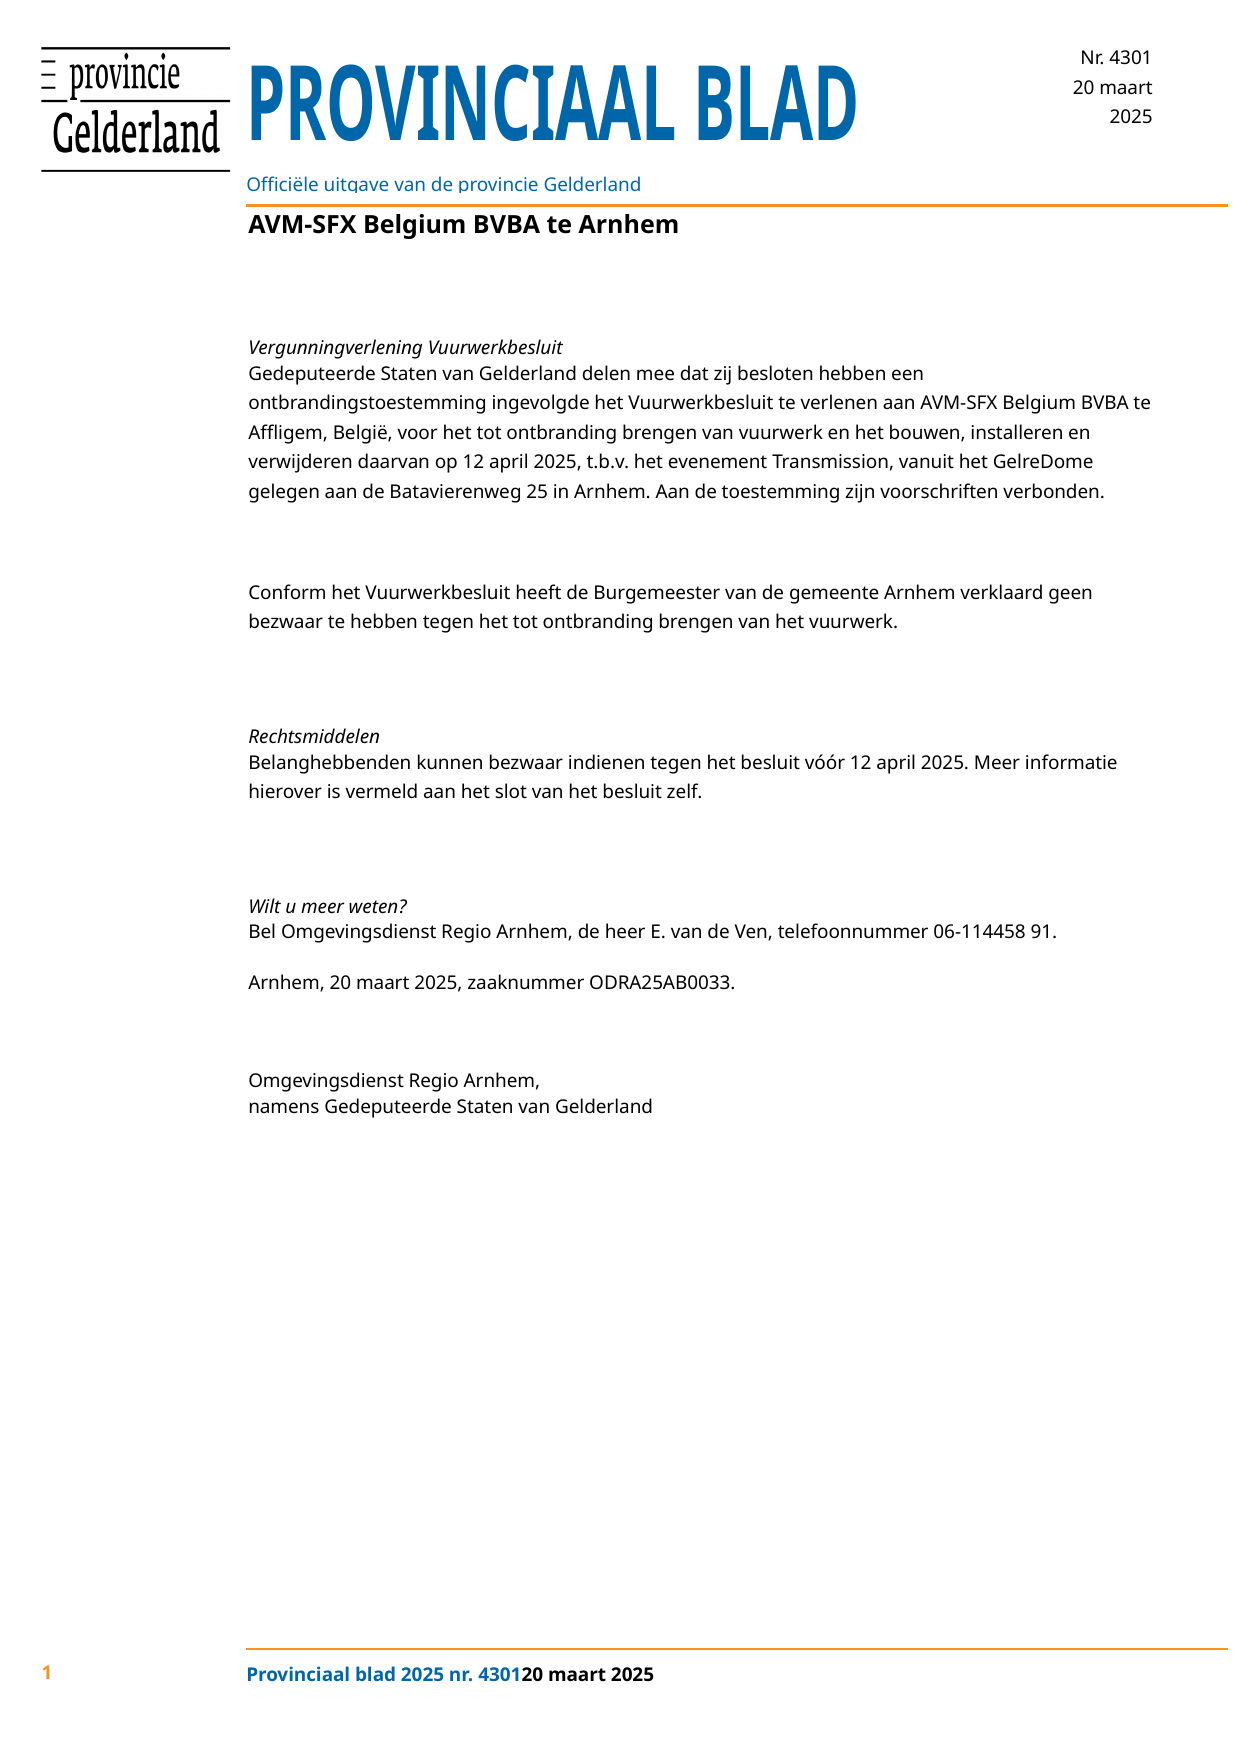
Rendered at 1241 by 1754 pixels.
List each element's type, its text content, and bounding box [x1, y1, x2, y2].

text Bel Omgevingsdienst Regio Arnhem, de heer E. van de Ven, telefoonnummer 06-114458 91. [248, 918, 1152, 944]
text Wilt u meer weten? [248, 893, 1152, 918]
text AVM-SFX Belgium BVBA te Arnhem [248, 207, 1152, 241]
text Conform het Vuurwerkbesluit heeft de Burgemeester van de gemeente Arnhem verklaard geen bezwaar te hebben tegen het tot ontbranding brengen van het vuurwerk. [248, 579, 1152, 634]
picture [41, 47, 231, 172]
text Belanghebbenden kunnen bezwaar indienen tegen het besluit vóór 12 april 2025. Meer informatie hierover is vermeld aan het slot van het besluit zelf. [248, 749, 1152, 804]
text Rechtsmiddelen [248, 723, 1152, 749]
text namens Gedeputeerde Staten van Gelderland [248, 1093, 1152, 1119]
text Omgevingsdienst Regio Arnhem, [248, 1067, 1152, 1093]
text Arnhem, 20 maart 2025, zaaknummer ODRA25AB0033. [248, 969, 1152, 995]
text Vergunningverlening Vuurwerkbesluit [248, 334, 1152, 360]
text Gedeputeerde Staten van Gelderland delen mee dat zij besloten hebben een ontbrandingstoestemming ingevolgde het Vuurwerkbesluit te verlenen aan AVM-SFX Belgium BVBA te Affligem, België, voor het tot ontbranding brengen van vuurwerk en het bouwen, installeren en verwijderen daarvan op 12 april 2025, t.b.v. het evenement Transmission, vanuit het GelreDome gelegen aan de Batavierenweg 25 in Arnhem. Aan de toestemming zijn voorschriften verbonden. [248, 360, 1152, 504]
